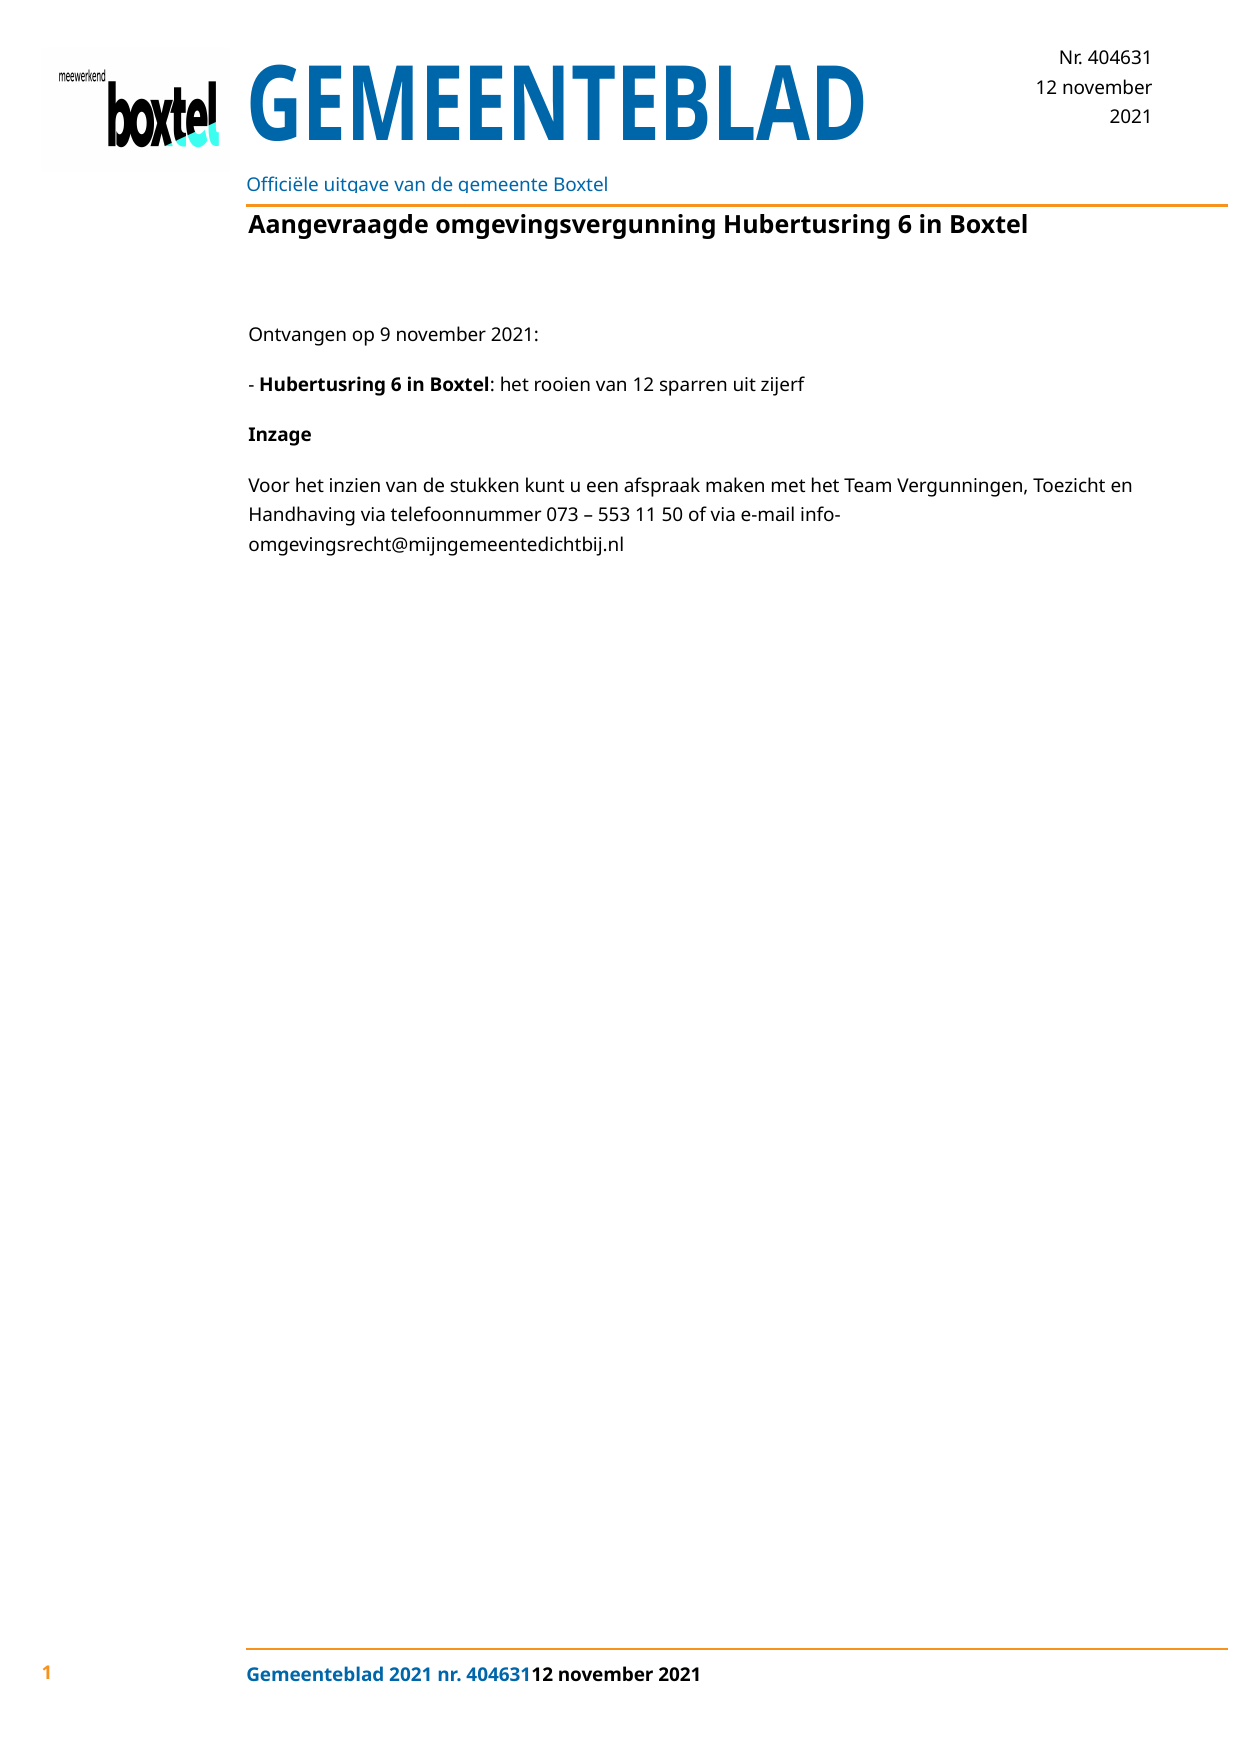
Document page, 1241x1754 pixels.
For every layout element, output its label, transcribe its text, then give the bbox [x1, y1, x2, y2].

text Inzage [248, 422, 1152, 447]
text Voor het inzien van de stukken kunt u een afspraak maken met het Team Vergunningen, Toezicht en Handhaving via telefoonnummer 073 – 553 11 50 of via e-mail info-omgevingsrecht@mijngemeentedichtbij.nl [248, 472, 1152, 557]
text Ontvangen op 9 november 2021: [248, 321, 1152, 346]
text - Hubertusring 6 in Boxtel: het rooien van 12 sparren uit zijerf [248, 371, 1152, 397]
picture [41, 47, 231, 172]
text Aangevraagde omgevingsvergunning Hubertusring 6 in Boxtel [248, 207, 1152, 241]
